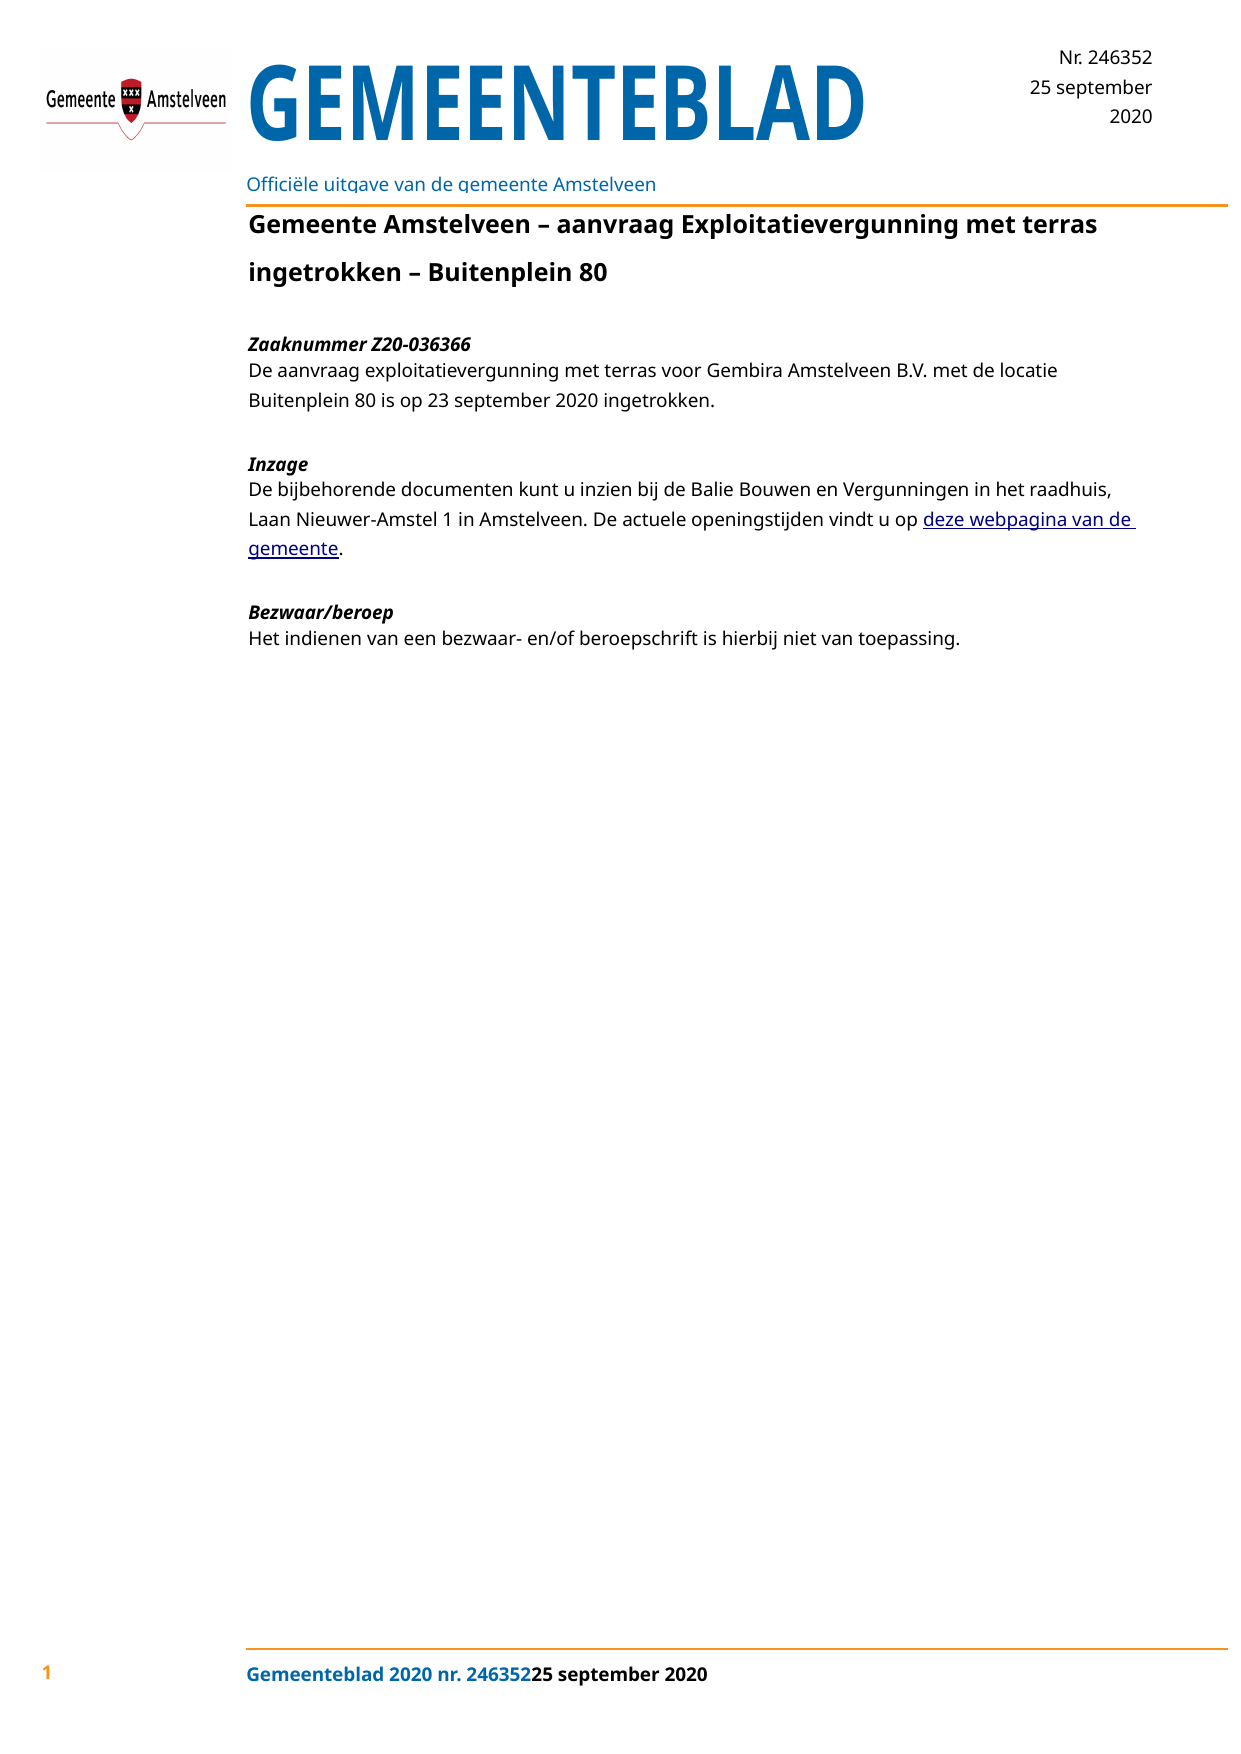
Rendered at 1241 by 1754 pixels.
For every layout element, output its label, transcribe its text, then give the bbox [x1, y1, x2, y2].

text Inzage [248, 451, 1152, 476]
text Zaaknummer Z20-036366 [248, 331, 1152, 357]
text Bezwaar/beroep [248, 599, 1152, 625]
picture [41, 47, 231, 172]
text Gemeente Amstelveen – aanvraag Exploitatievergunning met terras ingetrokken – Buitenplein 80 [248, 207, 1152, 288]
text De aanvraag exploitatievergunning met terras voor Gembira Amstelveen B.V. met de locatie Buitenplein 80 is op 23 september 2020 ingetrokken. [248, 357, 1152, 412]
text Het indienen van een bezwaar- en/of beroepschrift is hierbij niet van toepassing. [248, 625, 1152, 651]
text De bijbehorende documenten kunt u inzien bij de Balie Bouwen en Vergunningen in het raadhuis, Laan Nieuwer-Amstel 1 in Amstelveen. De actuele openingstijden vindt u op deze webpagina van de gemeente. [248, 476, 1152, 561]
